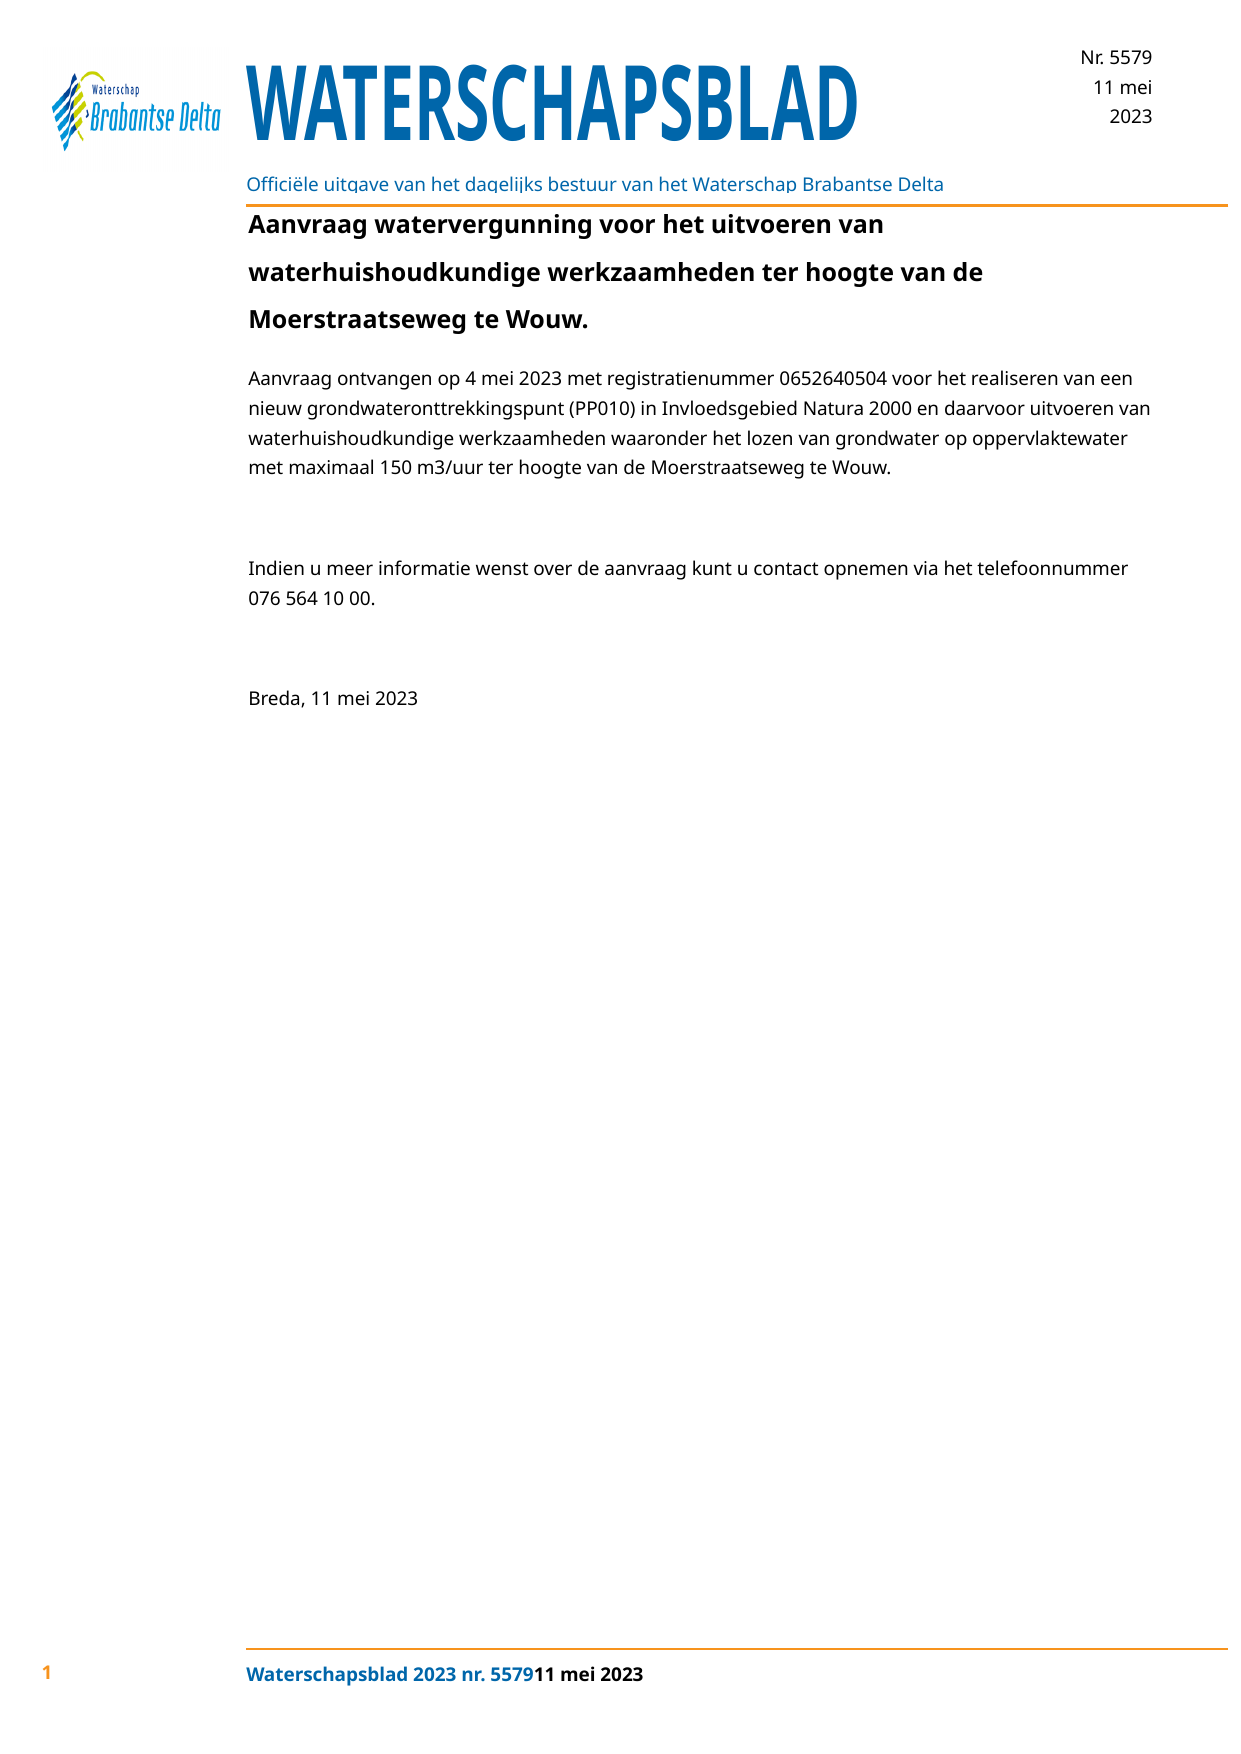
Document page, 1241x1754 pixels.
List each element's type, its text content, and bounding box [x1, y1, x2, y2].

text Aanvraag ontvangen op 4 mei 2023 met registratienummer 0652640504 voor het realiseren van een nieuw grondwateronttrekkingspunt (PP010) in Invloedsgebied Natura 2000 en daarvoor uitvoeren van waterhuishoudkundige werkzaamheden waaronder het lozen van grondwater op oppervlaktewater met maximaal 150 m3/uur ter hoogte van de Moerstraatseweg te Wouw. [248, 366, 1152, 480]
text Aanvraag watervergunning voor het uitvoeren van waterhuishoudkundige werkzaamheden ter hoogte van de Moerstraatseweg te Wouw. [248, 207, 1152, 336]
text Indien u meer informatie wenst over de aanvraag kunt u contact opnemen via het telefoonnummer 076 564 10 00. [248, 555, 1152, 610]
picture [41, 47, 231, 172]
text Breda, 11 mei 2023 [248, 686, 1152, 711]
